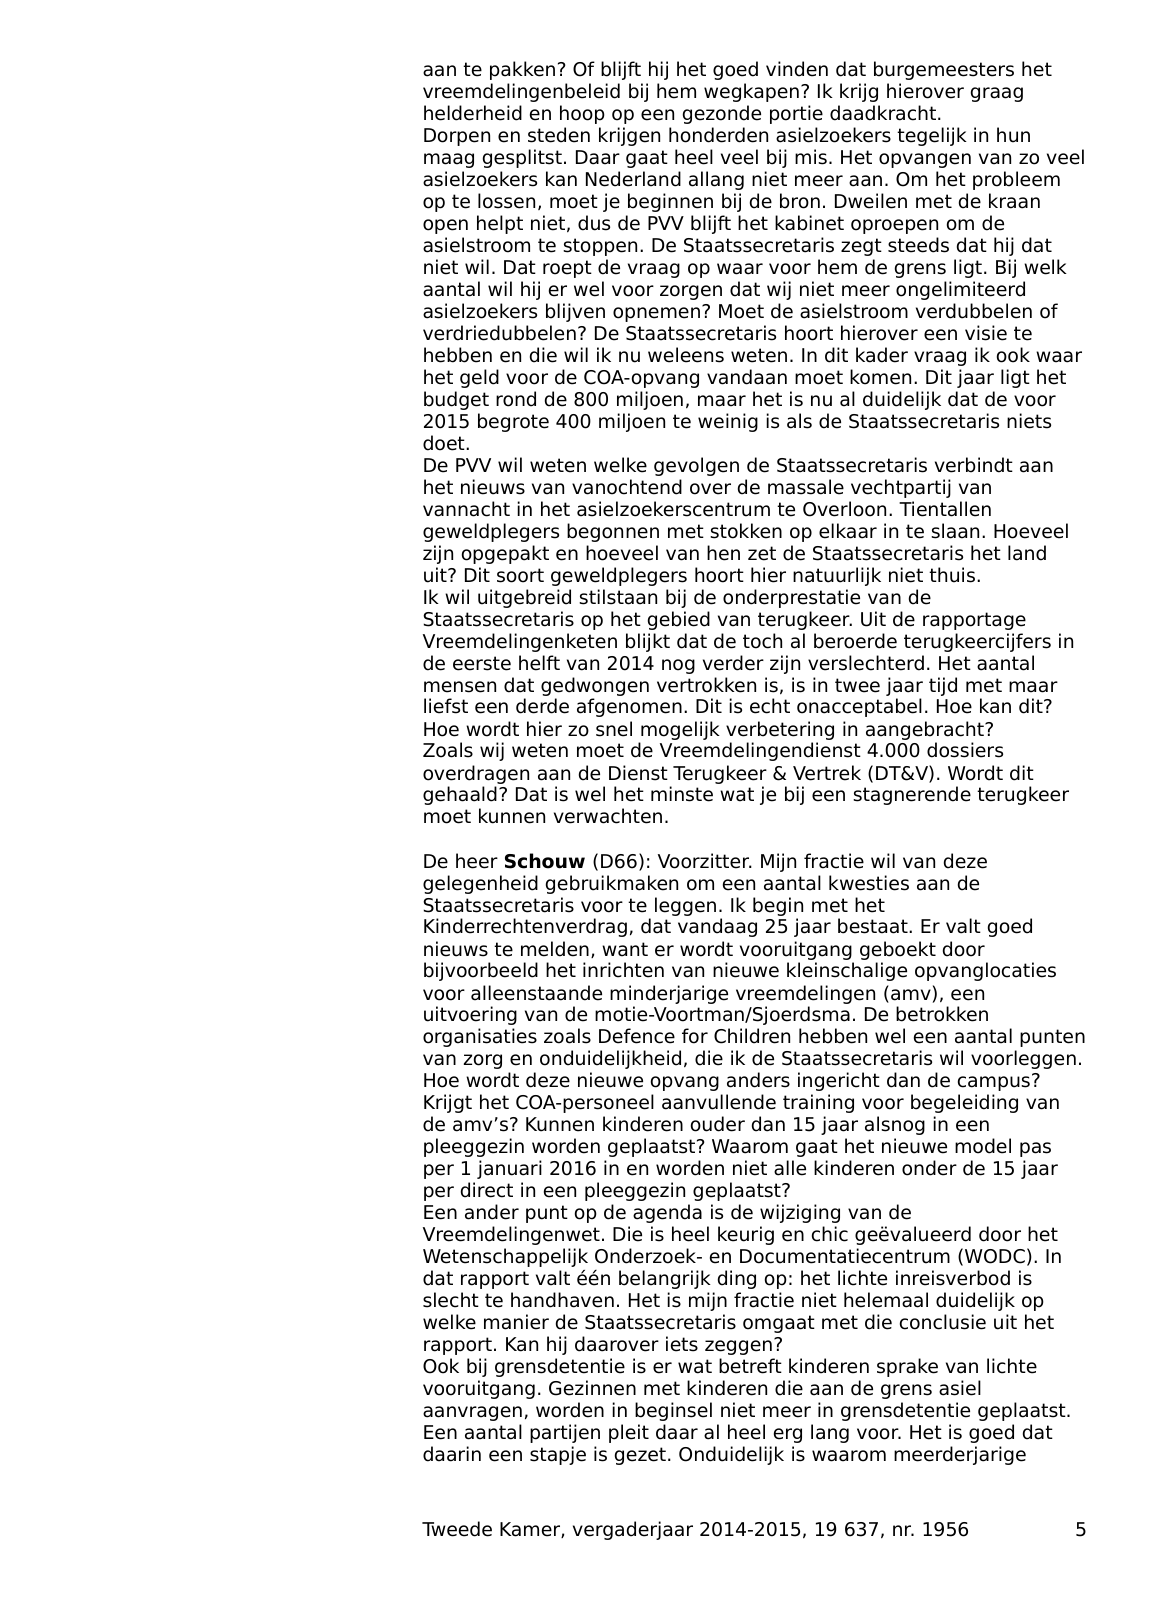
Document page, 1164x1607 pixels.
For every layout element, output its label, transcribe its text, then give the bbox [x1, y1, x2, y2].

text Dorpen en steden krijgen honderden asielzoekers tegelijk in hun maag gesplitst. Daar gaat heel veel bij mis. Het opvangen van zo veel asielzoekers kan Nederland allang niet meer aan. Om het probleem op te lossen, moet je beginnen bij de bron. Dweilen met de kraan open helpt niet, dus de PVV blijft het kabinet oproepen om de asielstroom te stoppen. De Staatssecretaris zegt steeds dat hij dat niet wil. Dat roept de vraag op waar voor hem de grens ligt. Bij welk aantal wil hij er wel voor zorgen dat wij niet meer ongelimiteerd asielzoekers blijven opnemen? Moet de asielstroom verdubbelen of verdriedubbelen? De Staatssecretaris hoort hierover een visie te hebben en die wil ik nu weleens weten. In dit kader vraag ik ook waar het geld voor de COA-opvang vandaan moet komen. Dit jaar ligt het budget rond de 800 miljoen, maar het is nu al duidelijk dat de voor 2015 begrote 400 miljoen te weinig is als de Staatssecretaris niets doet. [422, 125, 1087, 455]
text Ook bij grensdetentie is er wat betreft kinderen sprake van lichte vooruitgang. Gezinnen met kinderen die aan de grens asiel aanvragen, worden in beginsel niet meer in grensdetentie geplaatst. Een aantal partijen pleit daar al heel erg lang voor. Het is goed dat daarin een stapje is gezet. Onduidelijk is waarom meerderjarige [422, 1356, 1087, 1466]
text Een ander punt op de agenda is de wijziging van de Vreemdelingenwet. Die is heel keurig en chic geëvalueerd door het Wetenschappelijk Onderzoek- en Documentatiecentrum (WODC). In dat rapport valt één belangrijk ding op: het lichte inreisverbod is slecht te handhaven. Het is mijn fractie niet helemaal duidelijk op welke manier de Staatssecretaris omgaat met die conclusie uit het rapport. Kan hij daarover iets zeggen? [422, 1202, 1087, 1356]
text De heer Schouw (D66): Voorzitter. Mijn fractie wil van deze gelegenheid gebruikmaken om een aantal kwesties aan de Staatssecretaris voor te leggen. Ik begin met het Kinderrechtenverdrag, dat vandaag 25 jaar bestaat. Er valt goed nieuws te melden, want er wordt vooruitgang geboekt door bijvoorbeeld het inrichten van nieuwe kleinschalige opvanglocaties voor alleenstaande minderjarige vreemdelingen (amv), een uitvoering van de motie-Voortman/Sjoerdsma. De betrokken organisaties zoals Defence for Children hebben wel een aantal punten van zorg en onduidelijkheid, die ik de Staatssecretaris wil voorleggen. Hoe wordt deze nieuwe opvang anders ingericht dan de campus? Krijgt het COA-personeel aanvullende training voor begeleiding van de amv’s? Kunnen kinderen ouder dan 15 jaar alsnog in een pleeggezin worden geplaatst? Waarom gaat het nieuwe model pas per 1 januari 2016 in en worden niet alle kinderen onder de 15 jaar per direct in een pleeggezin geplaatst? [422, 851, 1087, 1202]
text Ik wil uitgebreid stilstaan bij de onderprestatie van de Staatssecretaris op het gebied van terugkeer. Uit de rapportage Vreemdelingenketen blijkt dat de toch al beroerde terugkeercijfers in de eerste helft van 2014 nog verder zijn verslechterd. Het aantal mensen dat gedwongen vertrokken is, is in twee jaar tijd met maar liefst een derde afgenomen. Dit is echt onacceptabel. Hoe kan dit? Hoe wordt hier zo snel mogelijk verbetering in aangebracht? [422, 587, 1087, 740]
text De PVV wil weten welke gevolgen de Staatssecretaris verbindt aan het nieuws van vanochtend over de massale vechtpartij van vannacht in het asielzoekerscentrum te Overloon. Tientallen geweldplegers begonnen met stokken op elkaar in te slaan. Hoeveel zijn opgepakt en hoeveel van hen zet de Staatssecretaris het land uit? Dit soort geweldplegers hoort hier natuurlijk niet thuis. [422, 455, 1087, 587]
text Zoals wij weten moet de Vreemdelingendienst 4.000 dossiers overdragen aan de Dienst Terugkeer & Vertrek (DT&V). Wordt dit gehaald? Dat is wel het minste wat je bij een stagnerende terugkeer moet kunnen verwachten. [422, 740, 1087, 828]
text aan te pakken? Of blijft hij het goed vinden dat burgemeesters het vreemdelingenbeleid bij hem wegkapen? Ik krijg hierover graag helderheid en hoop op een gezonde portie daadkracht. [422, 59, 1087, 125]
